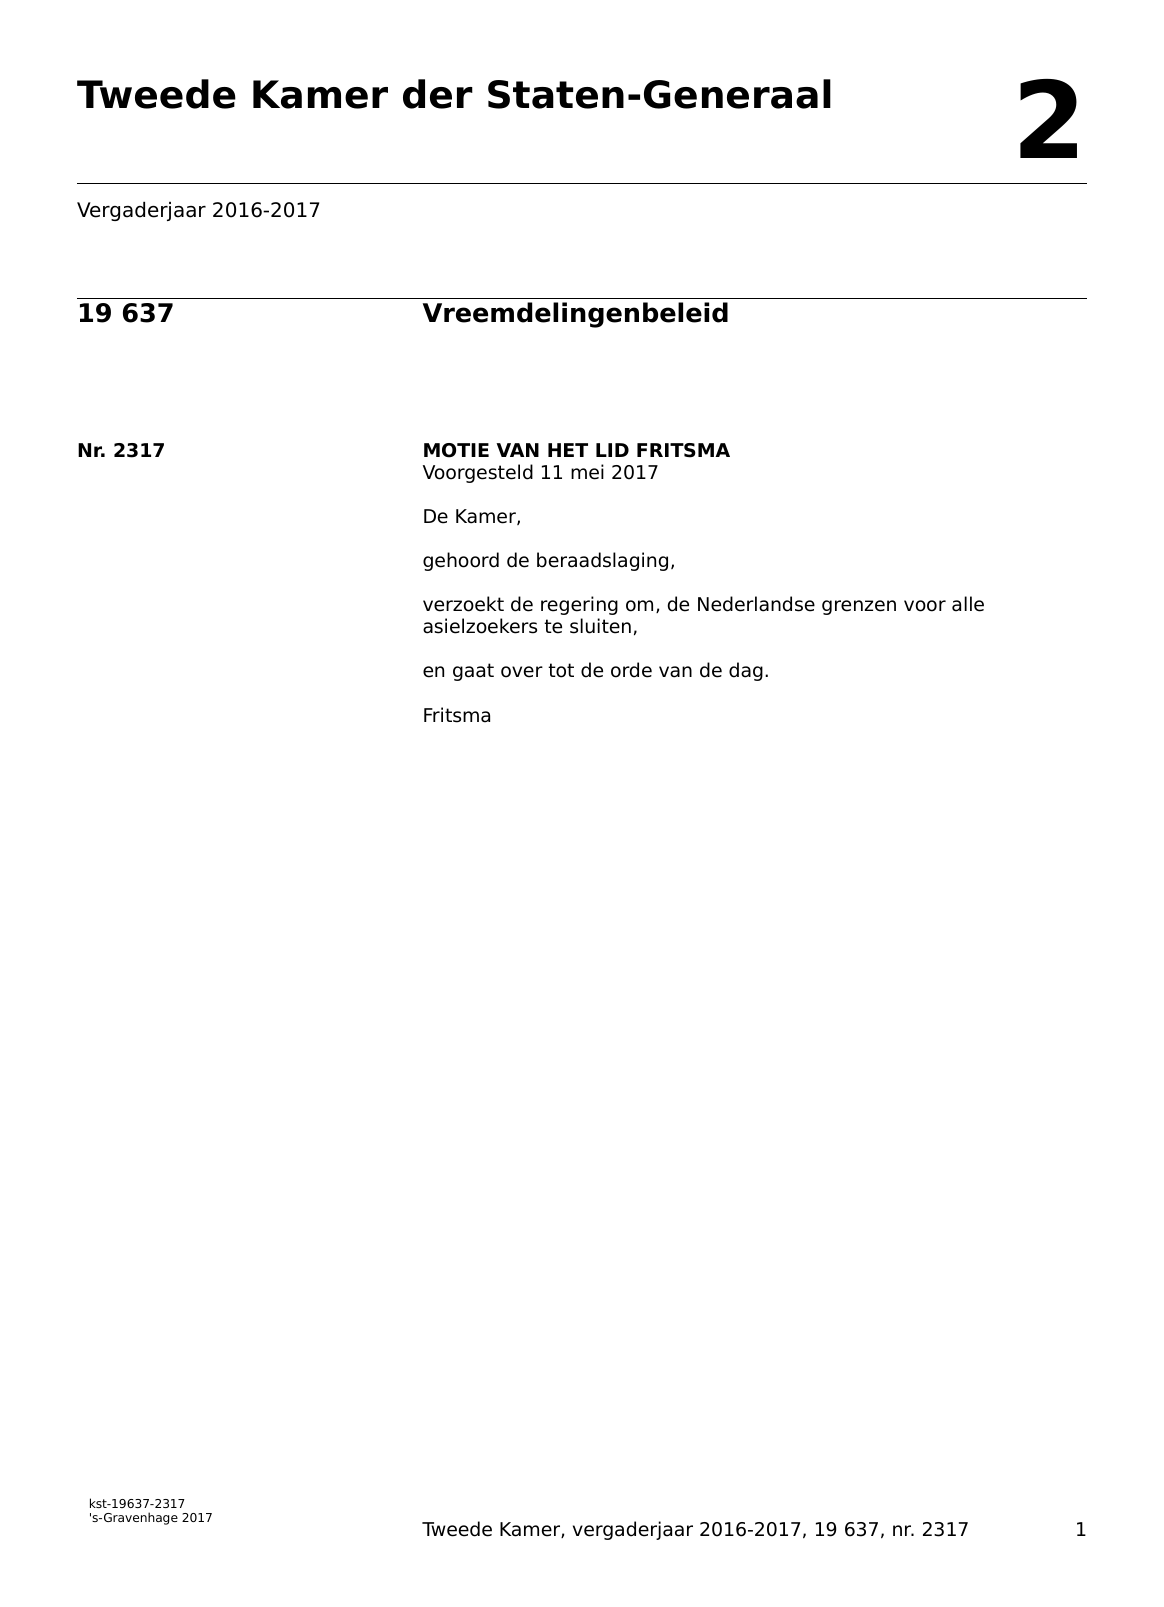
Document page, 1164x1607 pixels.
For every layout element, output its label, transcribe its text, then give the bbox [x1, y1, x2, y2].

text Fritsma [422, 704, 1087, 726]
text verzoekt de regering om, de Nederlandse grenzen voor alle asielzoekers te sluiten, [422, 594, 1087, 638]
table_header Tweede Kamer der Staten-Generaal [77, 59, 886, 183]
text Voorgesteld 11 mei 2017 [422, 462, 1087, 484]
text 's-Gravenhage 2017 [88, 1511, 323, 1525]
text De Kamer, [422, 506, 1087, 528]
text en gaat over tot de orde van de dag. [422, 660, 1087, 682]
text gehoord de beraadslaging, [422, 550, 1087, 572]
table_cell Vergaderjaar 2016-2017 [77, 184, 1087, 298]
subtitle 19 637 Vreemdelingenbeleid [77, 299, 1087, 329]
table_header 2 [886, 59, 1087, 183]
subtitle Nr. 2317 MOTIE VAN HET LID FRITSMA [77, 440, 1087, 462]
text kst-19637-2317 [88, 1497, 323, 1511]
